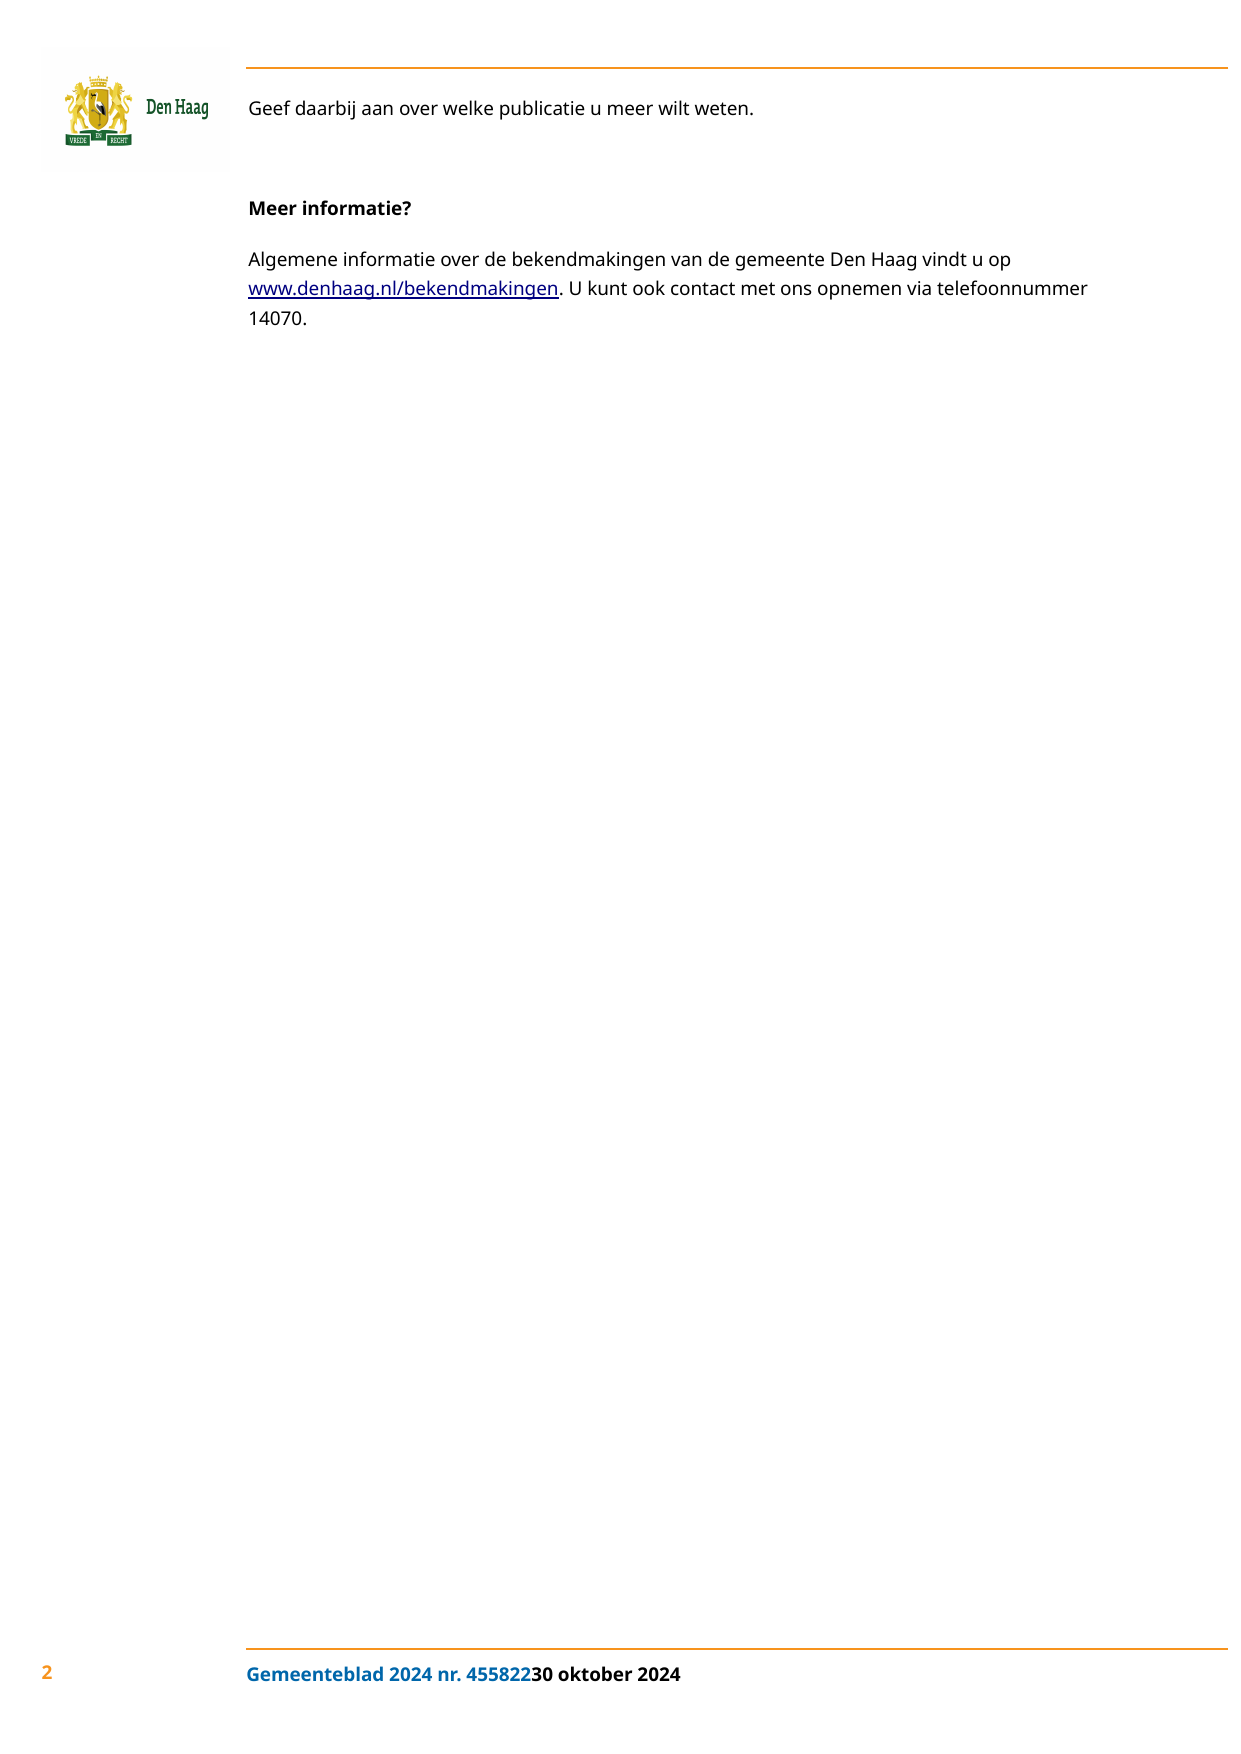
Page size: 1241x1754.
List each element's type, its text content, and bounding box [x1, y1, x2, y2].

text Algemene informatie over de bekendmakingen van de gemeente Den Haag vindt u op www.denhaag.nl/bekendmakingen. U kunt ook contact met ons opnemen via telefoonnummer 14070. [248, 246, 1152, 331]
text Geef daarbij aan over welke publicatie u meer wilt weten. [248, 95, 1152, 121]
picture [41, 47, 231, 172]
text Meer informatie? [248, 196, 1152, 221]
